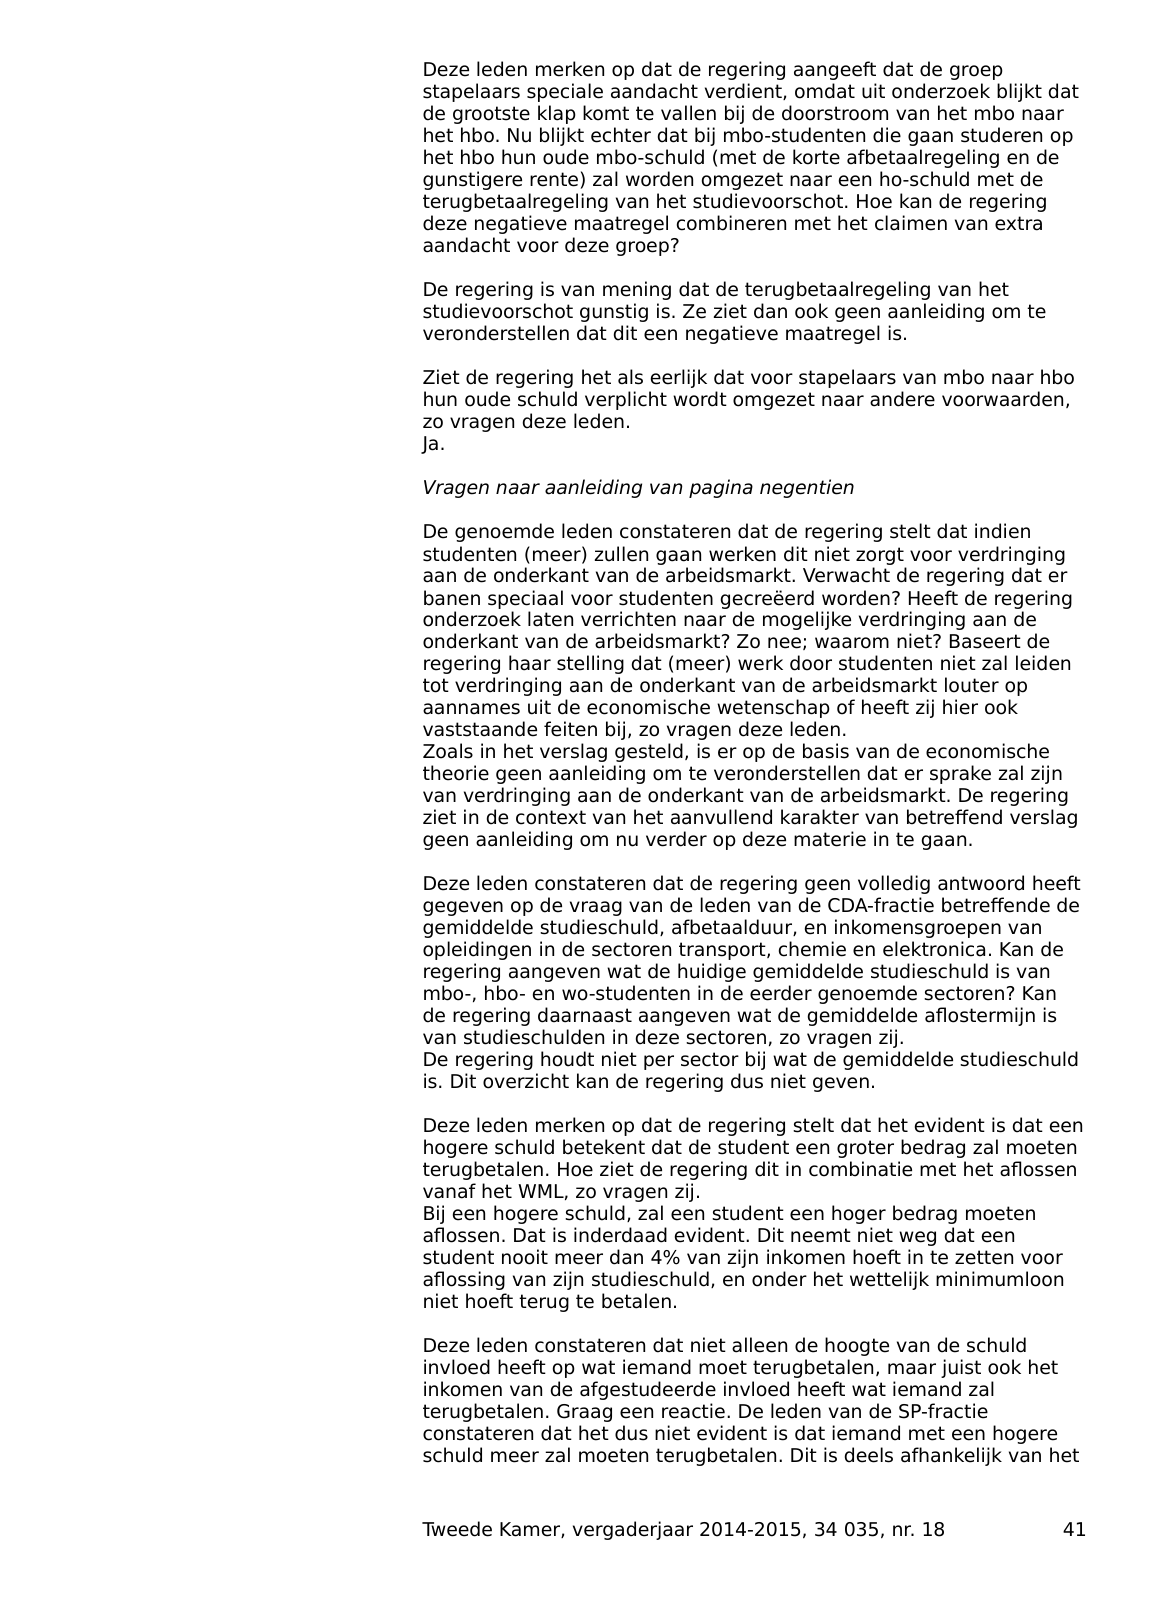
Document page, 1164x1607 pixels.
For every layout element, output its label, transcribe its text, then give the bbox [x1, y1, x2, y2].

text Ja. [422, 433, 1087, 455]
text De regering houdt niet per sector bij wat de gemiddelde studieschuld is. Dit overzicht kan de regering dus niet geven. [422, 1049, 1087, 1093]
text Zoals in het verslag gesteld, is er op de basis van de economische theorie geen aanleiding om te veronderstellen dat er sprake zal zijn van verdringing aan de onderkant van de arbeidsmarkt. De regering ziet in de context van het aanvullend karakter van betreffend verslag geen aanleiding om nu verder op deze materie in te gaan. [422, 741, 1087, 851]
text Ziet de regering het als eerlijk dat voor stapelaars van mbo naar hbo hun oude schuld verplicht wordt omgezet naar andere voorwaarden, zo vragen deze leden. [422, 367, 1087, 433]
text Deze leden merken op dat de regering aangeeft dat de groep stapelaars speciale aandacht verdient, omdat uit onderzoek blijkt dat de grootste klap komt te vallen bij de doorstroom van het mbo naar het hbo. Nu blijkt echter dat bij mbo-studenten die gaan studeren op het hbo hun oude mbo-schuld (met de korte afbetaalregeling en de gunstigere rente) zal worden omgezet naar een ho-schuld met de terugbetaalregeling van het studievoorschot. Hoe kan de regering deze negatieve maatregel combineren met het claimen van extra aandacht voor deze groep? [422, 59, 1087, 257]
text Deze leden constateren dat niet alleen de hoogte van de schuld invloed heeft op wat iemand moet terugbetalen, maar juist ook het inkomen van de afgestudeerde invloed heeft wat iemand zal terugbetalen. Graag een reactie. De leden van de SP-fractie constateren dat het dus niet evident is dat iemand met een hogere schuld meer zal moeten terugbetalen. Dit is deels afhankelijk van het [422, 1335, 1087, 1467]
text De genoemde leden constateren dat de regering stelt dat indien studenten (meer) zullen gaan werken dit niet zorgt voor verdringing aan de onderkant van de arbeidsmarkt. Verwacht de regering dat er banen speciaal voor studenten gecreëerd worden? Heeft de regering onderzoek laten verrichten naar de mogelijke verdringing aan de onderkant van de arbeidsmarkt? Zo nee; waarom niet? Baseert de regering haar stelling dat (meer) werk door studenten niet zal leiden tot verdringing aan de onderkant van de arbeidsmarkt louter op aannames uit de economische wetenschap of heeft zij hier ook vaststaande feiten bij, zo vragen deze leden. [422, 521, 1087, 741]
text Deze leden merken op dat de regering stelt dat het evident is dat een hogere schuld betekent dat de student een groter bedrag zal moeten terugbetalen. Hoe ziet de regering dit in combinatie met het aflossen vanaf het WML, zo vragen zij. [422, 1115, 1087, 1203]
text De regering is van mening dat de terugbetaalregeling van het studievoorschot gunstig is. Ze ziet dan ook geen aanleiding om te veronderstellen dat dit een negatieve maatregel is. [422, 279, 1087, 345]
text Bij een hogere schuld, zal een student een hoger bedrag moeten aflossen. Dat is inderdaad evident. Dit neemt niet weg dat een student nooit meer dan 4% van zijn inkomen hoeft in te zetten voor aflossing van zijn studieschuld, en onder het wettelijk minimumloon niet hoeft terug te betalen. [422, 1203, 1087, 1313]
text Deze leden constateren dat de regering geen volledig antwoord heeft gegeven op de vraag van de leden van de CDA-fractie betreffende de gemiddelde studieschuld, afbetaalduur, en inkomensgroepen van opleidingen in de sectoren transport, chemie en elektronica. Kan de regering aangeven wat de huidige gemiddelde studieschuld is van mbo-, hbo- en wo-studenten in de eerder genoemde sectoren? Kan de regering daarnaast aangeven wat de gemiddelde aflostermijn is van studieschulden in deze sectoren, zo vragen zij. [422, 873, 1087, 1049]
subtitle Vragen naar aanleiding van pagina negentien [422, 477, 1087, 499]
